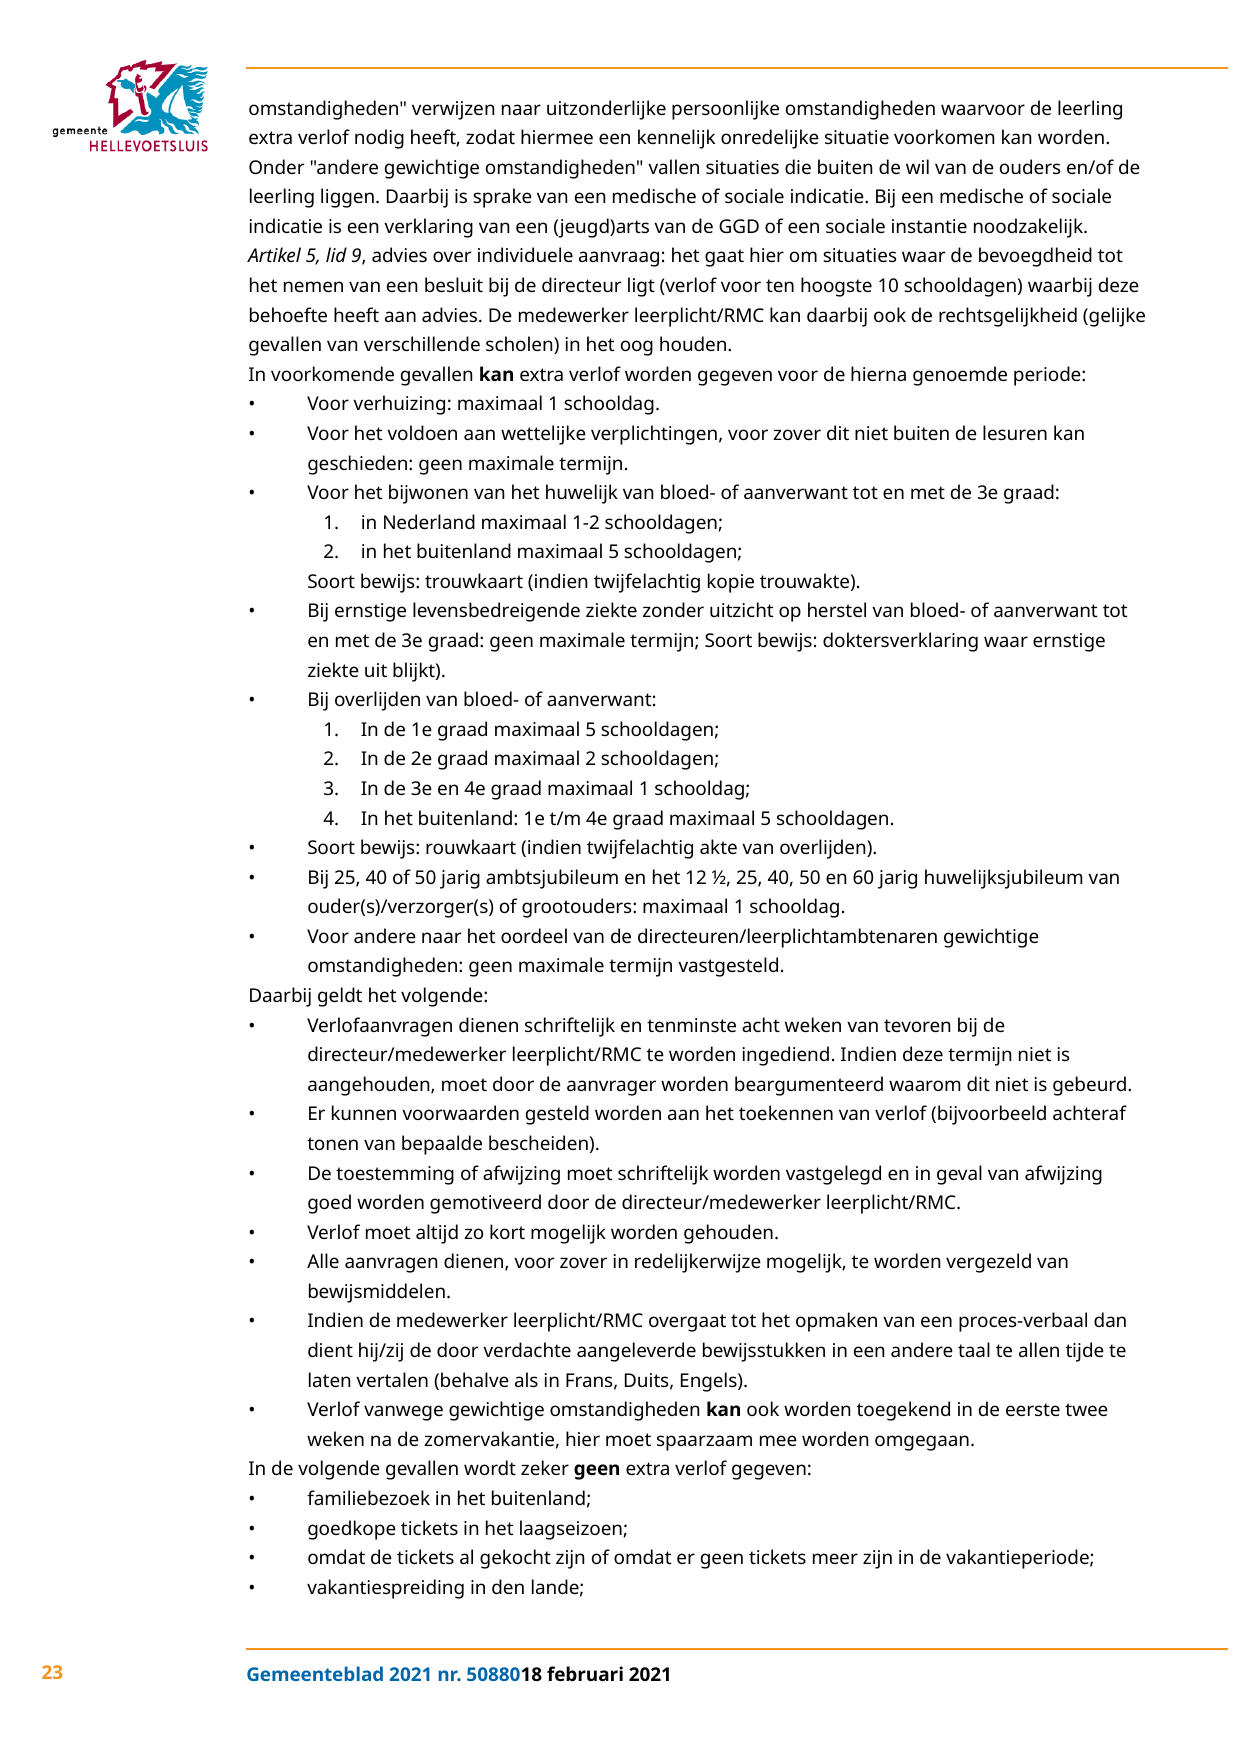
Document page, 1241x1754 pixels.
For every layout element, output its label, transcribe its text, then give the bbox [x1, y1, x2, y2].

list Soort bewijs: rouwkaart (indien twijfelachtig akte van overlijden). [248, 834, 1152, 860]
text In de volgende gevallen wordt zeker geen extra verlof gegeven: [248, 1456, 1152, 1481]
list in het buitenland maximaal 5 schooldagen; [323, 538, 1152, 564]
picture [41, 47, 231, 172]
list Bij overlijden van bloed- of aanverwant: [248, 686, 1152, 712]
list Alle aanvragen dienen, voor zover in redelijkerwijze mogelijk, te worden vergezeld van bewijsmiddelen. [248, 1248, 1152, 1304]
list Verlofaanvragen dienen schriftelijk en tenminste acht weken van tevoren bij de directeur/medewerker leerplicht/RMC te worden ingediend. Indien deze termijn niet is aangehouden, moet door de aanvrager worden beargumenteerd waarom dit niet is gebeurd. [248, 1012, 1152, 1097]
list familiebezoek in het buitenland; [248, 1485, 1152, 1511]
list Voor het voldoen aan wettelijke verplichtingen, voor zover dit niet buiten de lesuren kan geschieden: geen maximale termijn. [248, 420, 1152, 476]
text omstandigheden" verwijzen naar uitzonderlijke persoonlijke omstandigheden waarvoor de leerling extra verlof nodig heeft, zodat hiermee een kennelijk onredelijke situatie voorkomen kan worden. Onder "andere gewichtige omstandigheden" vallen situaties die buiten de wil van de ouders en/of de leerling liggen. Daarbij is sprake van een medische of sociale indicatie. Bij een medische of sociale indicatie is een verklaring van een (jeugd)arts van de GGD of een sociale instantie noodzakelijk. [248, 95, 1152, 239]
list In de 3e en 4e graad maximaal 1 schooldag; [323, 775, 1152, 801]
list Voor het bijwonen van het huwelijk van bloed- of aanverwant tot en met de 3e graad: [248, 479, 1152, 505]
list In de 2e graad maximaal 2 schooldagen; [323, 746, 1152, 771]
text Daarbij geldt het volgende: [248, 982, 1152, 1008]
list Voor verhuizing: maximaal 1 schooldag. [248, 391, 1152, 416]
list Verlof moet altijd zo kort mogelijk worden gehouden. [248, 1219, 1152, 1245]
list Bij 25, 40 of 50 jarig ambtsjubileum en het 12 ½, 25, 40, 50 en 60 jarig huwelijksjubileum van ouder(s)/verzorger(s) of grootouders: maximaal 1 schooldag. [248, 864, 1152, 919]
list omdat de tickets al gekocht zijn of omdat er geen tickets meer zijn in de vakantieperiode; [248, 1544, 1152, 1570]
list Soort bewijs: trouwkaart (indien twijfelachtig kopie trouwakte). [248, 568, 1152, 594]
text Artikel 5, lid 9, advies over individuele aanvraag: het gaat hier om situaties waar de bevoegdheid tot het nemen van een besluit bij de directeur ligt (verlof voor ten hoogste 10 schooldagen) waarbij deze behoefte heeft aan advies. De medewerker leerplicht/RMC kan daarbij ook de rechtsgelijkheid (gelijke gevallen van verschillende scholen) in het oog houden. [248, 243, 1152, 357]
list Indien de medewerker leerplicht/RMC overgaat tot het opmaken van een proces-verbaal dan dient hij/zij de door verdachte aangeleverde bewijsstukken in een andere taal te allen tijde te laten vertalen (behalve als in Frans, Duits, Engels). [248, 1308, 1152, 1393]
list Verlof vanwege gewichtige omstandigheden kan ook worden toegekend in de eerste twee weken na de zomervakantie, hier moet spaarzaam mee worden omgegaan. [248, 1396, 1152, 1452]
list In de 1e graad maximaal 5 schooldagen; [323, 716, 1152, 742]
list Voor andere naar het oordeel van de directeuren/leerplichtambtenaren gewichtige omstandigheden: geen maximale termijn vastgesteld. [248, 923, 1152, 978]
text In voorkomende gevallen kan extra verlof worden gegeven voor de hierna genoemde periode: [248, 361, 1152, 387]
list In het buitenland: 1e t/m 4e graad maximaal 5 schooldagen. [323, 805, 1152, 831]
list in Nederland maximaal 1-2 schooldagen; [323, 509, 1152, 535]
list Er kunnen voorwaarden gesteld worden aan het toekennen van verlof (bijvoorbeeld achteraf tonen van bepaalde bescheiden). [248, 1101, 1152, 1156]
list De toestemming of afwijzing moet schriftelijk worden vastgelegd en in geval van afwijzing goed worden gemotiveerd door de directeur/medewerker leerplicht/RMC. [248, 1160, 1152, 1215]
list Bij ernstige levensbedreigende ziekte zonder uitzicht op herstel van bloed- of aanverwant tot en met de 3e graad: geen maximale termijn; Soort bewijs: doktersverklaring waar ernstige ziekte uit blijkt). [248, 598, 1152, 683]
list goedkope tickets in het laagseizoen; [248, 1515, 1152, 1541]
list vakantiespreiding in den lande; [248, 1574, 1152, 1600]
